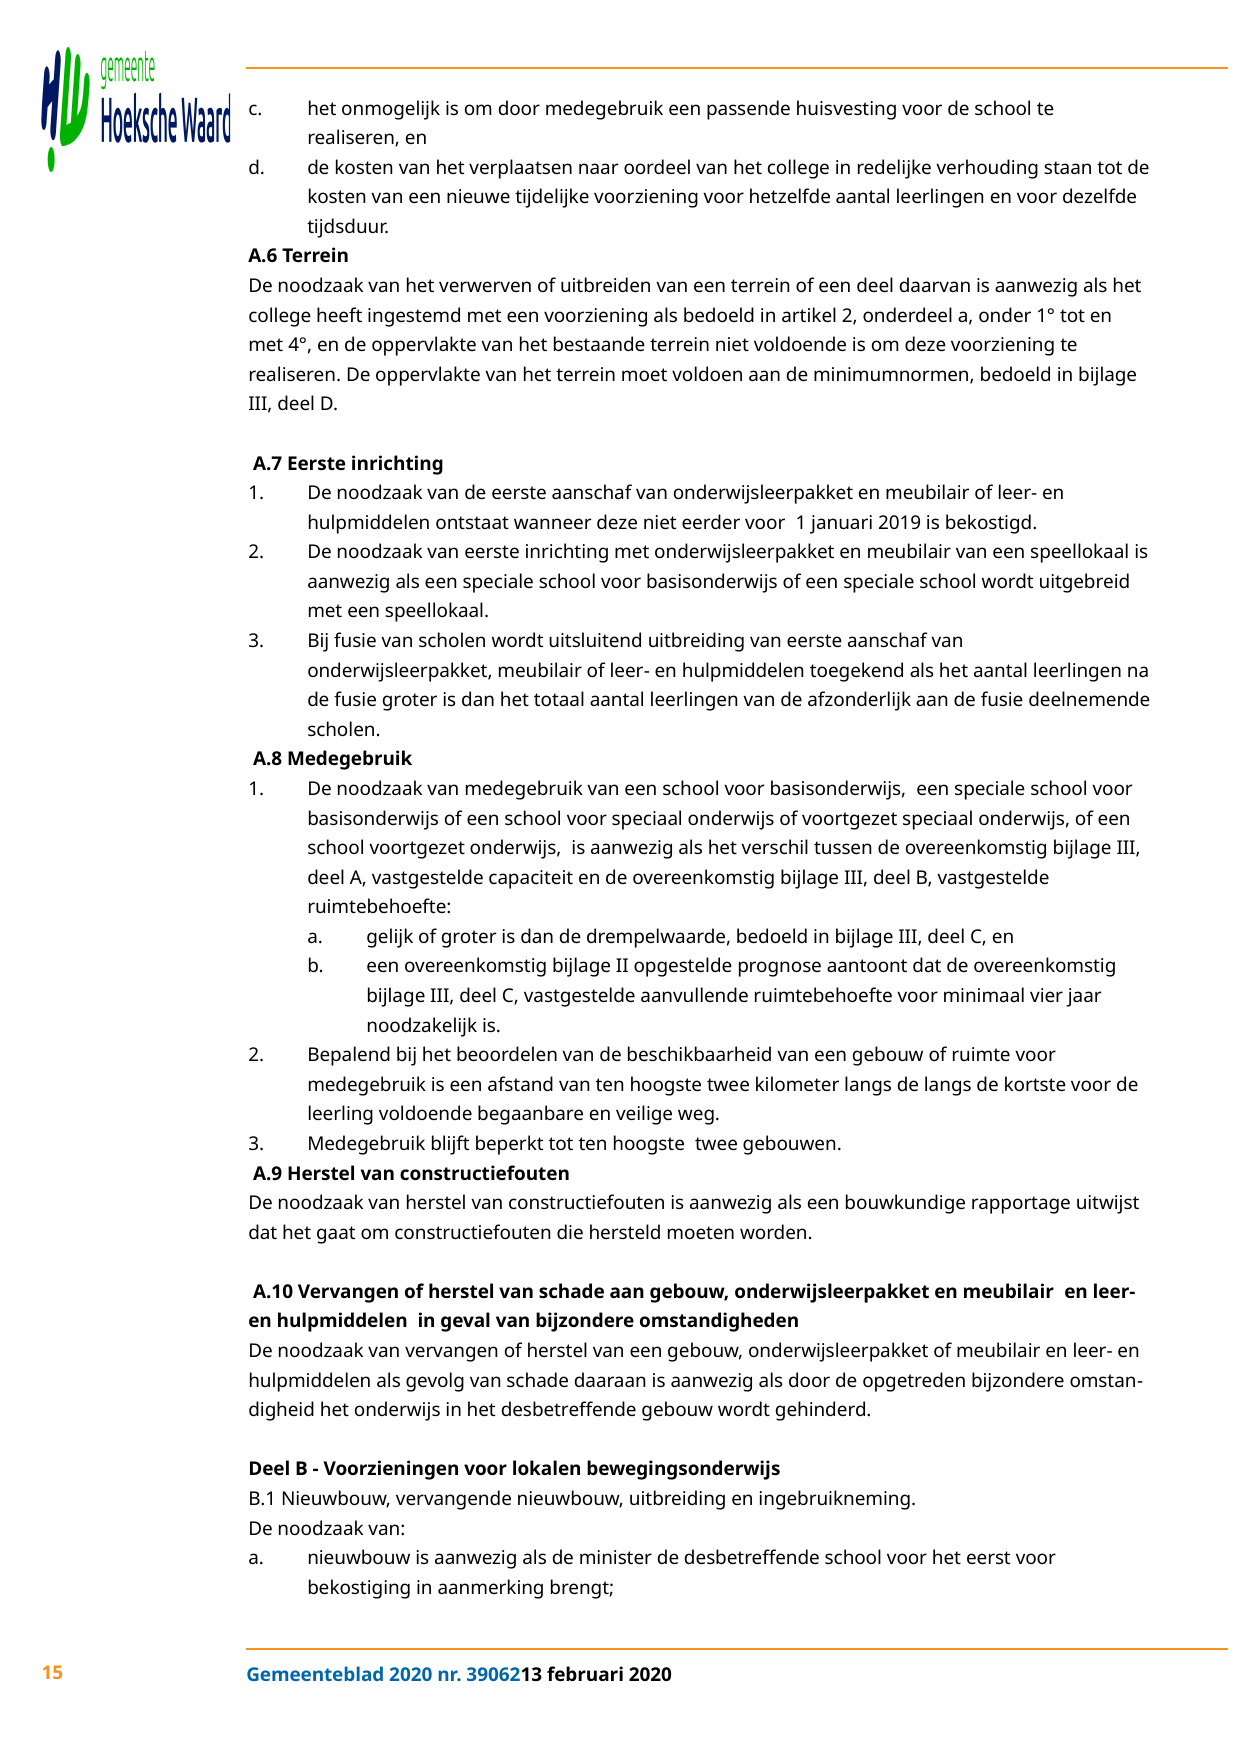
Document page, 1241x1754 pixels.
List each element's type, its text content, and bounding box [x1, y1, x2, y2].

list nieuwbouw is aanwezig als de minister de desbetreffende school voor het eerst voor bekostiging in aanmerking brengt; [248, 1544, 1152, 1600]
list Bij fusie van scholen wordt uitsluitend uitbreiding van eerste aanschaf van onderwijsleerpakket, meubilair of leer‑ en hulpmiddelen toegekend als het aantal leerlingen na de fusie groter is dan het totaal aantal leerlingen van de afzonderlijk aan de fusie deelnemende scholen. [248, 627, 1152, 742]
text Deel B - Voorzieningen voor lokalen bewegingsonderwijs [248, 1456, 1152, 1481]
list Bepalend bij het beoordelen van de beschikbaarheid van een gebouw of ruimte voor medegebruik is een afstand van ten hoogste twee kilometer langs de langs de kortste voor de leerling voldoende begaanbare en veilige weg. [248, 1041, 1152, 1126]
list gelijk of groter is dan de drempelwaarde, bedoeld in bijlage III, deel C, en [307, 923, 1152, 949]
text De noodzaak van herstel van constructiefouten is aanwezig als een bouwkundige rapportage uitwijst dat het gaat om constructiefouten die hersteld moeten worden. [248, 1189, 1152, 1245]
text A.8 Medegebruik [248, 746, 1152, 771]
text B.1 Nieuwbouw, vervangende nieuwbouw, uitbreiding en ingebruikneming. [248, 1485, 1152, 1511]
picture [41, 47, 231, 172]
list De noodzaak van medegebruik van een school voor basisonderwijs, een speciale school voor basisonderwijs of een school voor speciaal onderwijs of voortgezet speciaal onderwijs, of een school voortgezet onderwijs, is aanwezig als het verschil tussen de overeenkomstig bijlage III, deel A, vastgestelde capaciteit en de overeenkomstig bijlage III, deel B, vastgestelde ruimtebehoefte: [248, 775, 1152, 919]
list het onmogelijk is om door medegebruik een passende huis­vesting voor de school te realiseren, en [248, 95, 1152, 150]
list de kosten van het verplaatsen naar oordeel van het college in redelijke verhouding staan tot de kosten van een nieuwe tijdelijke voor­ziening voor hetzelfde aantal leerlingen en voor dezelfde tijdsduur. [248, 154, 1152, 239]
text De noodzaak van het verwerven of uitbreiden van een terrein of een deel daarvan is aanwezig als het college heeft ingestemd met een voorziening als bedoeld in artikel 2, onderdeel a, onder 1° tot en met 4°, en de oppervlakte van het bestaande terrein niet voldoende is om deze voorziening te realiseren. De oppervlakte van het terrein moet voldoen aan de minimumnormen, bedoeld in bijlage III, deel D. [248, 272, 1152, 416]
text A.7 Eerste inrichting [248, 450, 1152, 476]
list De noodzaak van de eerste aanschaf van onderwijsleerpakket en meubilair of leer- en hulpmiddelen ontstaat wanneer deze niet eerder voor 1 januari 2019 is bekostigd. [248, 479, 1152, 535]
list een overeenkomstig bijlage II opgestelde prognose aantoont dat de overeenkomstig bijlage III, deel C, vastgestelde aanvullende ruimtebehoefte voor minimaal vier jaar noodzakelijk is. [307, 953, 1152, 1038]
text A.9 Herstel van constructiefouten [248, 1160, 1152, 1186]
text A.6 Terrein [248, 243, 1152, 268]
text De noodzaak van vervangen of herstel van een gebouw, onderwijsleerpakket of meubilair en leer- en hulpmiddelen als gevolg van schade daaraan is aanwezig als door de opgetreden bijzondere omstan­digheid het onderwijs in het desbetreffende gebouw wordt gehinderd. [248, 1337, 1152, 1422]
text A.10 Vervangen of herstel van schade aan gebouw, onderwijsleerpakket en meubilair en leer- en hulpmiddelen in geval van bijzondere omstandigheden [248, 1278, 1152, 1333]
list De noodzaak van eerste inrichting met onderwijsleerpakket en meubilair van een speellokaal is aanwezig als een speciale school voor basisonderwijs of een speciale school wordt uitgebreid met een speellokaal. [248, 538, 1152, 623]
list Medegebruik blijft beperkt tot ten hoogste twee gebouwen. [248, 1130, 1152, 1156]
text De noodzaak van: [248, 1515, 1152, 1541]
